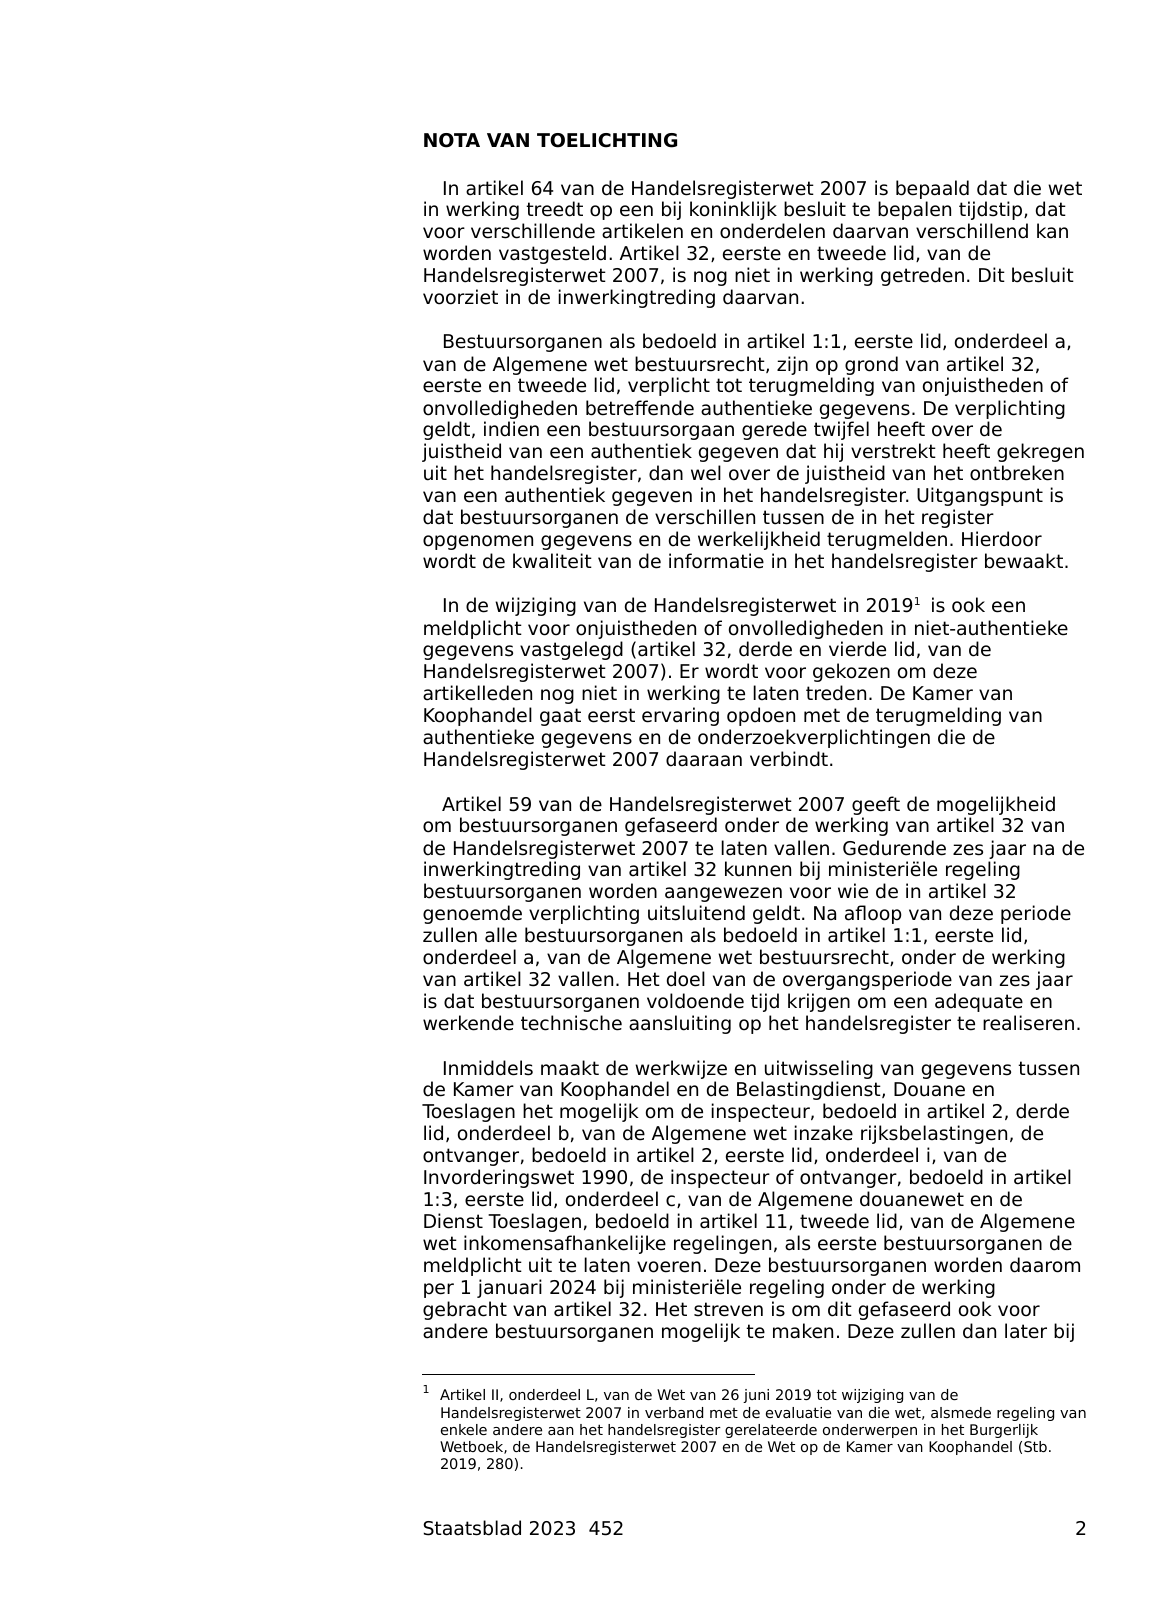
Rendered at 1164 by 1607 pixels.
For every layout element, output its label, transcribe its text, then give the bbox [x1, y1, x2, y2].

text Inmiddels maakt de werkwijze en uitwisseling van gegevens tussen de Kamer van Koophandel en de Belastingdienst, Douane en Toeslagen het mogelijk om de inspecteur, bedoeld in artikel 2, derde lid, onderdeel b, van de Algemene wet inzake rijksbelastingen, de ontvanger, bedoeld in artikel 2, eerste lid, onderdeel i, van de Invorderingswet 1990, de inspecteur of ontvanger, bedoeld in artikel 1:3, eerste lid, onderdeel c, van de Algemene douanewet en de Dienst Toeslagen, bedoeld in artikel 11, tweede lid, van de Algemene wet inkomensafhankelijke regelingen, als eerste bestuursorganen de meldplicht uit te laten voeren. Deze bestuursorganen worden daarom per 1 januari 2024 bij ministeriële regeling onder de werking gebracht van artikel 32. Het streven is om dit gefaseerd ook voor andere bestuursorganen mogelijk te maken. Deze zullen dan later bij [422, 1057, 1087, 1343]
subtitle NOTA VAN TOELICHTING [422, 130, 1087, 152]
text In de wijziging van de Handelsregisterwet in 2019 is ook een meldplicht voor onjuistheden of onvolledigheden in niet-authentieke gegevens vastgelegd (artikel 32, derde en vierde lid, van de Handelsregisterwet 2007). Er wordt voor gekozen om deze artikelleden nog niet in werking te laten treden. De Kamer van Koophandel gaat eerst ervaring opdoen met de terugmelding van authentieke gegevens en de onderzoekverplichtingen die de Handelsregisterwet 2007 daaraan verbindt. [422, 595, 1087, 771]
text In artikel 64 van de Handelsregisterwet 2007 is bepaald dat die wet in werking treedt op een bij koninklijk besluit te bepalen tijdstip, dat voor verschillende artikelen en onderdelen daarvan verschillend kan worden vastgesteld. Artikel 32, eerste en tweede lid, van de Handelsregisterwet 2007, is nog niet in werking getreden. Dit besluit voorziet in de inwerkingtreding daarvan. [422, 177, 1087, 309]
text Artikel II, onderdeel L, van de Wet van 26 juni 2019 tot wijziging van de Handelsregisterwet 2007 in verband met de evaluatie van die wet, alsmede regeling van enkele andere aan het handelsregister gerelateerde onderwerpen in het Burgerlijk Wetboek, de Handelsregisterwet 2007 en de Wet op de Kamer van Koophandel (Stb. 2019, 280). [422, 1383, 1087, 1473]
text Bestuursorganen als bedoeld in artikel 1:1, eerste lid, onderdeel a, van de Algemene wet bestuursrecht, zijn op grond van artikel 32, eerste en tweede lid, verplicht tot terugmelding van onjuistheden of onvolledigheden betreffende authentieke gegevens. De verplichting geldt, indien een bestuursorgaan gerede twijfel heeft over de juistheid van een authentiek gegeven dat hij verstrekt heeft gekregen uit het handelsregister, dan wel over de juistheid van het ontbreken van een authentiek gegeven in het handelsregister. Uitgangspunt is dat bestuursorganen de verschillen tussen de in het register opgenomen gegevens en de werkelijkheid terugmelden. Hierdoor wordt de kwaliteit van de informatie in het handelsregister bewaakt. [422, 331, 1087, 573]
text Artikel 59 van de Handelsregisterwet 2007 geeft de mogelijkheid om bestuursorganen gefaseerd onder de werking van artikel 32 van de Handelsregisterwet 2007 te laten vallen. Gedurende zes jaar na de inwerkingtreding van artikel 32 kunnen bij ministeriële regeling bestuursorganen worden aangewezen voor wie de in artikel 32 genoemde verplichting uitsluitend geldt. Na afloop van deze periode zullen alle bestuursorganen als bedoeld in artikel 1:1, eerste lid, onderdeel a, van de Algemene wet bestuursrecht, onder de werking van artikel 32 vallen. Het doel van de overgangsperiode van zes jaar is dat bestuursorganen voldoende tijd krijgen om een adequate en werkende technische aansluiting op het handelsregister te realiseren. [422, 793, 1087, 1035]
